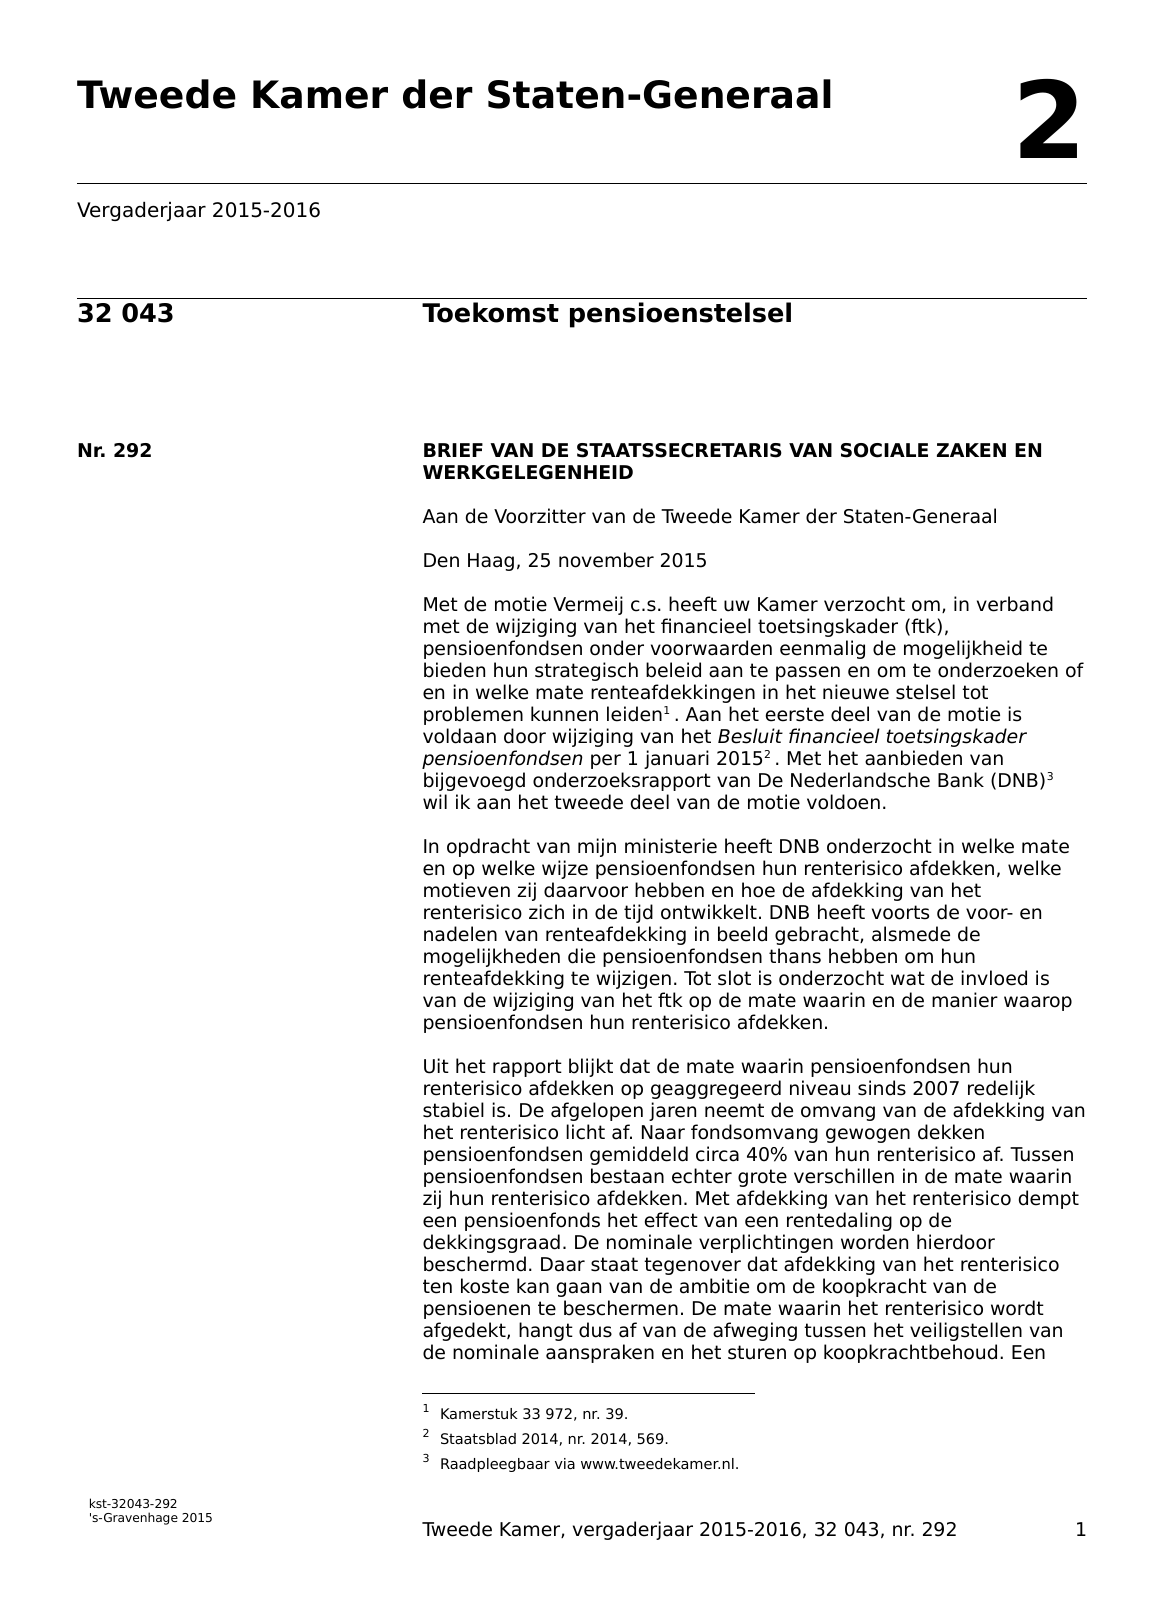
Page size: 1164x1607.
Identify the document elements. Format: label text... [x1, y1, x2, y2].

text Met de motie Vermeij c.s. heeft uw Kamer verzocht om, in verband met de wijziging van het financieel toetsingskader (ftk), pensioenfondsen onder voorwaarden eenmalig de mogelijkheid te bieden hun strategisch beleid aan te passen en om te onderzoeken of en in welke mate renteafdekkingen in het nieuwe stelsel tot problemen kunnen leiden. Aan het eerste deel van de motie is voldaan door wijziging van het Besluit financieel toetsingskader pensioenfondsen per 1 januari 2015. Met het aanbieden van bijgevoegd onderzoeksrapport van De Nederlandsche Bank (DNB) wil ik aan het tweede deel van de motie voldoen. [422, 594, 1087, 814]
text Raadpleegbaar via www.tweedekamer.nl. [422, 1452, 1087, 1474]
table_cell Vergaderjaar 2015-2016 [77, 184, 1087, 298]
text Den Haag, 25 november 2015 [422, 550, 1087, 572]
text Kamerstuk 33 972, nr. 39. [422, 1402, 1087, 1424]
table_header Tweede Kamer der Staten-Generaal [77, 59, 886, 183]
text 's-Gravenhage 2015 [88, 1511, 323, 1525]
table_header 2 [886, 59, 1087, 183]
text Staatsblad 2014, nr. 2014, 569. [422, 1427, 1087, 1449]
text kst-32043-292 [88, 1497, 323, 1511]
text Aan de Voorzitter van de Tweede Kamer der Staten-Generaal [422, 506, 1087, 528]
subtitle 32 043 Toekomst pensioenstelsel [77, 299, 1087, 329]
subtitle Nr. 292 BRIEF VAN DE STAATSSECRETARIS VAN SOCIALE ZAKEN EN WERKGELEGENHEID [77, 440, 1087, 484]
text Uit het rapport blijkt dat de mate waarin pensioenfondsen hun renterisico afdekken op geaggregeerd niveau sinds 2007 redelijk stabiel is. De afgelopen jaren neemt de omvang van de afdekking van het renterisico licht af. Naar fondsomvang gewogen dekken pensioenfondsen gemiddeld circa 40% van hun renterisico af. Tussen pensioenfondsen bestaan echter grote verschillen in de mate waarin zij hun renterisico afdekken. Met afdekking van het renterisico dempt een pensioenfonds het effect van een rentedaling op de dekkingsgraad. De nominale verplichtingen worden hierdoor beschermd. Daar staat tegenover dat afdekking van het renterisico ten koste kan gaan van de ambitie om de koopkracht van de pensioenen te beschermen. De mate waarin het renterisico wordt afgedekt, hangt dus af van de afweging tussen het veiligstellen van de nominale aanspraken en het sturen op koopkrachtbehoud. Een [422, 1056, 1087, 1364]
text In opdracht van mijn ministerie heeft DNB onderzocht in welke mate en op welke wijze pensioenfondsen hun renterisico afdekken, welke motieven zij daarvoor hebben en hoe de afdekking van het renterisico zich in de tijd ontwikkelt. DNB heeft voorts de voor- en nadelen van renteafdekking in beeld gebracht, alsmede de mogelijkheden die pensioenfondsen thans hebben om hun renteafdekking te wijzigen. Tot slot is onderzocht wat de invloed is van de wijziging van het ftk op de mate waarin en de manier waarop pensioenfondsen hun renterisico afdekken. [422, 836, 1087, 1034]
